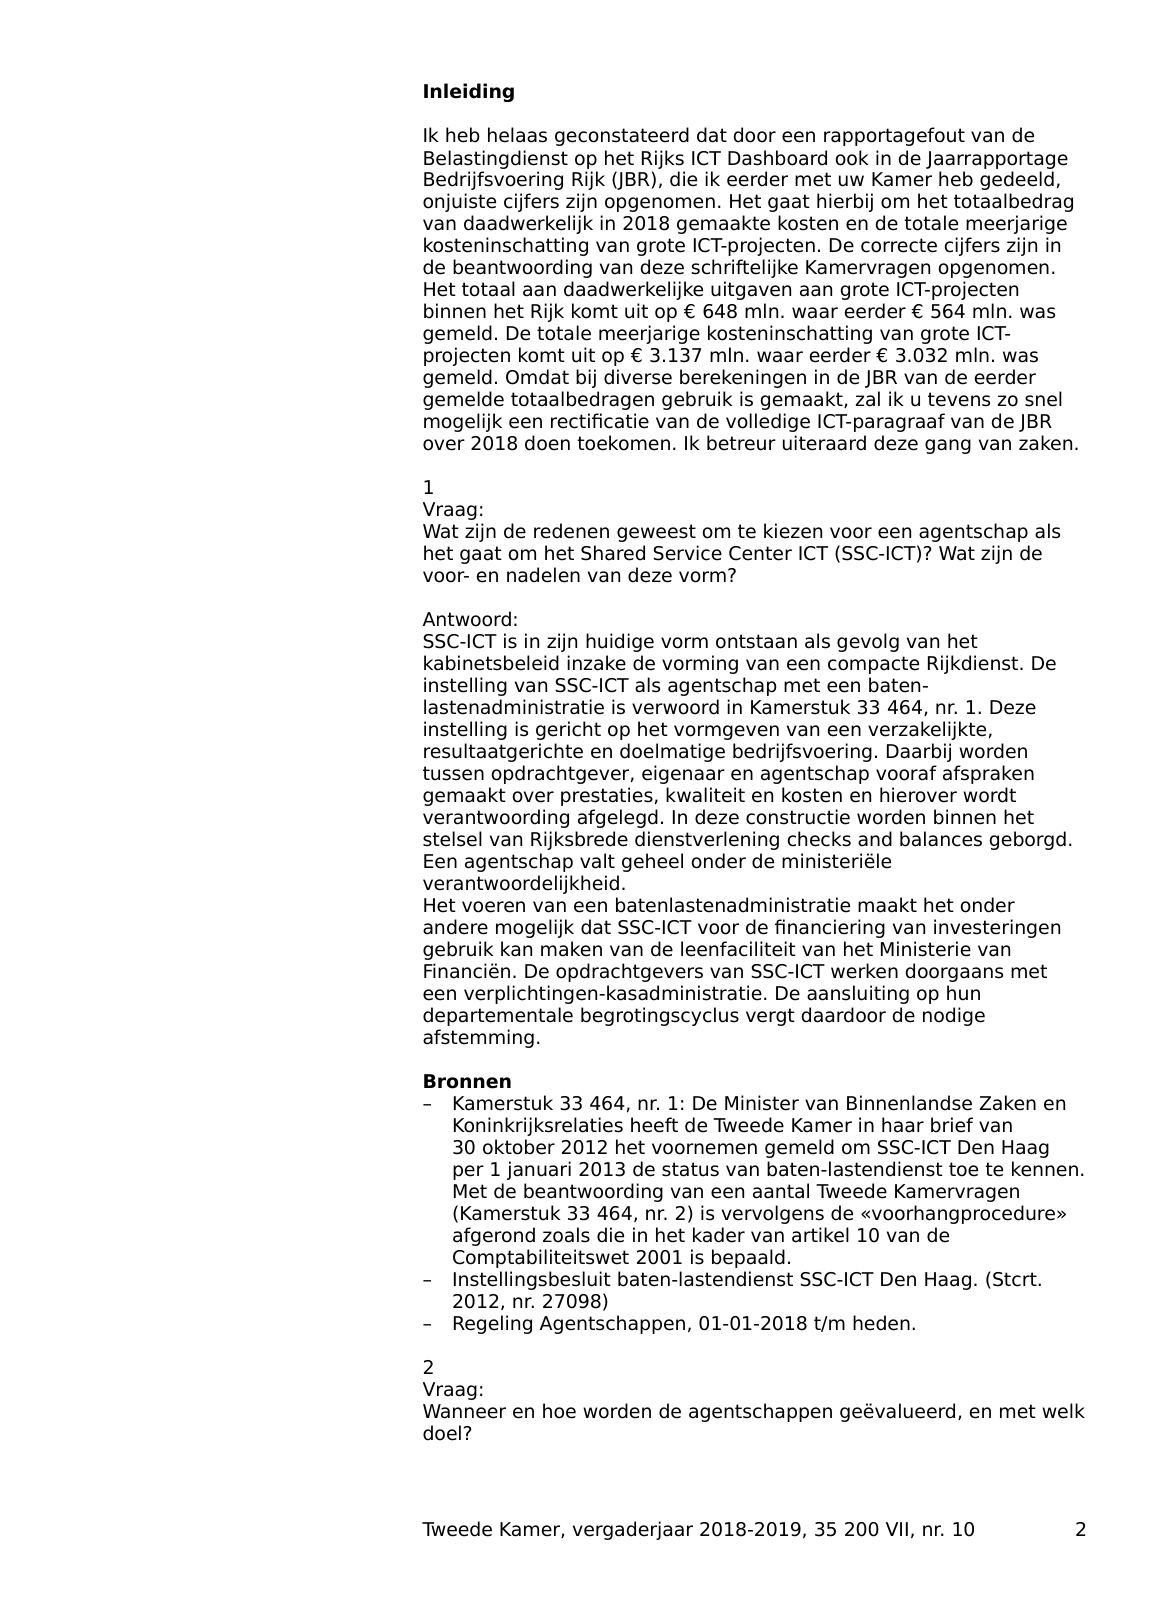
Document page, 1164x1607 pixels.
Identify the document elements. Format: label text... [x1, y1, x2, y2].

text Wat zijn de redenen geweest om te kiezen voor een agentschap als het gaat om het Shared Service Center ICT (SSC-ICT)? Wat zijn de voor- en nadelen van deze vorm? [422, 521, 1087, 587]
subtitle Inleiding [422, 81, 1087, 103]
text Ik heb helaas geconstateerd dat door een rapportagefout van de Belastingdienst op het Rijks ICT Dashboard ook in de Jaarrapportage Bedrijfsvoering Rijk (JBR), die ik eerder met uw Kamer heb gedeeld, onjuiste cijfers zijn opgenomen. Het gaat hierbij om het totaalbedrag van daadwerkelijk in 2018 gemaakte kosten en de totale meerjarige kosteninschatting van grote ICT-projecten. De correcte cijfers zijn in de beantwoording van deze schriftelijke Kamervragen opgenomen. Het totaal aan daadwerkelijke uitgaven aan grote ICT-projecten binnen het Rijk komt uit op € 648 mln. waar eerder € 564 mln. was gemeld. De totale meerjarige kosteninschatting van grote ICT-projecten komt uit op € 3.137 mln. waar eerder € 3.032 mln. was gemeld. Omdat bij diverse berekeningen in de JBR van de eerder gemelde totaalbedragen gebruik is gemaakt, zal ik u tevens zo snel mogelijk een rectificatie van de volledige ICT-paragraaf van de JBR over 2018 doen toekomen. Ik betreur uiteraard deze gang van zaken. [422, 125, 1087, 455]
text Vraag: [422, 1379, 1087, 1401]
text SSC-ICT is in zijn huidige vorm ontstaan als gevolg van het kabinetsbeleid inzake de vorming van een compacte Rijkdienst. De instelling van SSC-ICT als agentschap met een baten-lastenadministratie is verwoord in Kamerstuk 33 464, nr. 1. Deze instelling is gericht op het vormgeven van een verzakelijkte, resultaatgerichte en doelmatige bedrijfsvoering. Daarbij worden tussen opdrachtgever, eigenaar en agentschap vooraf afspraken gemaakt over prestaties, kwaliteit en kosten en hierover wordt verantwoording afgelegd. In deze constructie worden binnen het stelsel van Rijksbrede dienstverlening checks and balances geborgd. Een agentschap valt geheel onder de ministeriële verantwoordelijkheid. [422, 631, 1087, 895]
subtitle Bronnen [422, 1071, 1087, 1093]
text 1 [422, 477, 1087, 499]
text – Kamerstuk 33 464, nr. 1: De Minister van Binnenlandse Zaken en Koninkrijksrelaties heeft de Tweede Kamer in haar brief van 30 oktober 2012 het voornemen gemeld om SSC-ICT Den Haag per 1 januari 2013 de status van baten-lastendienst toe te kennen. Met de beantwoording van een aantal Tweede Kamervragen (Kamerstuk 33 464, nr. 2) is vervolgens de «voorhangprocedure» afgerond zoals die in het kader van artikel 10 van de Comptabiliteitswet 2001 is bepaald. [422, 1093, 1087, 1269]
text Antwoord: [422, 609, 1087, 631]
text – Instellingsbesluit baten-lastendienst SSC-ICT Den Haag. (Stcrt. 2012, nr. 27098) [422, 1269, 1087, 1313]
text 2 [422, 1357, 1087, 1379]
text – Regeling Agentschappen, 01-01-2018 t/m heden. [422, 1313, 1087, 1335]
text Het voeren van een batenlastenadministratie maakt het onder andere mogelijk dat SSC-ICT voor de financiering van investeringen gebruik kan maken van de leenfaciliteit van het Ministerie van Financiën. De opdrachtgevers van SSC-ICT werken doorgaans met een verplichtingen-kasadministratie. De aansluiting op hun departementale begrotingscyclus vergt daardoor de nodige afstemming. [422, 895, 1087, 1049]
text Wanneer en hoe worden de agentschappen geëvalueerd, en met welk doel? [422, 1401, 1087, 1445]
text Vraag: [422, 499, 1087, 521]
